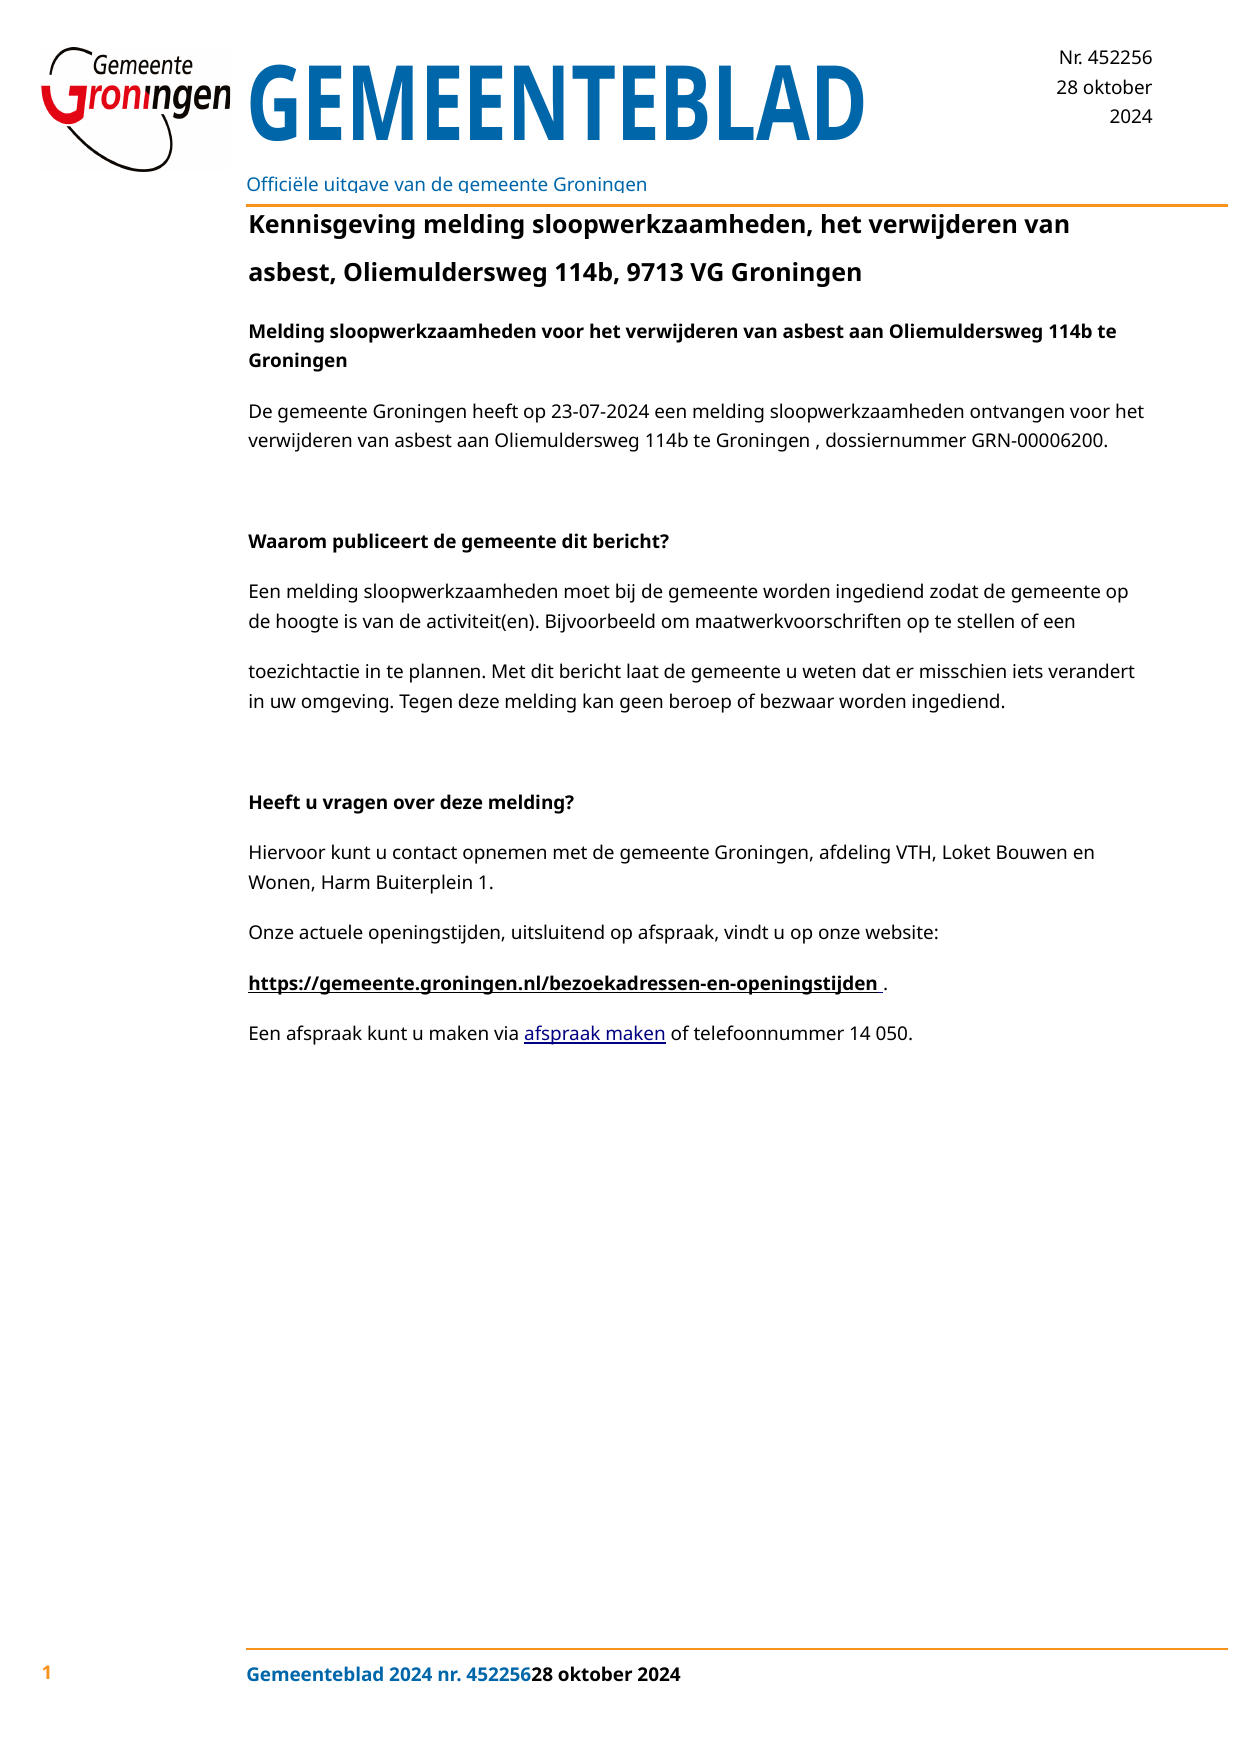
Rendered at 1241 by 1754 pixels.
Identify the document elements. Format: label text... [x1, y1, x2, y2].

text Onze actuele openingstijden, uitsluitend op afspraak, vindt u op onze website: [248, 919, 1152, 945]
text https://gemeente.groningen.nl/bezoekadressen-en-openingstijden . [248, 970, 1152, 996]
text Een melding sloopwerkzaamheden moet bij de gemeente worden ingediend zodat de gemeente op de hoogte is van de activiteit(en). Bijvoorbeeld om maatwerkvoorschriften op te stellen of een [248, 579, 1152, 634]
text De gemeente Groningen heeft op 23-07-2024 een melding sloopwerkzaamheden ontvangen voor het verwijderen van asbest aan Oliemuldersweg 114b te Groningen , dossiernummer GRN-00006200. [248, 398, 1152, 453]
text Waarom publiceert de gemeente dit bericht? [248, 528, 1152, 554]
text Hiervoor kunt u contact opnemen met de gemeente Groningen, afdeling VTH, Loket Bouwen en Wonen, Harm Buiterplein 1. [248, 839, 1152, 895]
text Een afspraak kunt u maken via afspraak maken of telefoonnummer 14 050. [248, 1020, 1152, 1046]
text Kennisgeving melding sloopwerkzaamheden, het verwijderen van asbest, Oliemuldersweg 114b, 9713 VG Groningen [248, 207, 1152, 288]
picture [41, 47, 231, 172]
text Heeft u vragen over deze melding? [248, 789, 1152, 815]
text toezichtactie in te plannen. Met dit bericht laat de gemeente u weten dat er misschien iets verandert in uw omgeving. Tegen deze melding kan geen beroep of bezwaar worden ingediend. [248, 659, 1152, 714]
text Melding sloopwerkzaamheden voor het verwijderen van asbest aan Oliemuldersweg 114b te Groningen [248, 318, 1152, 373]
